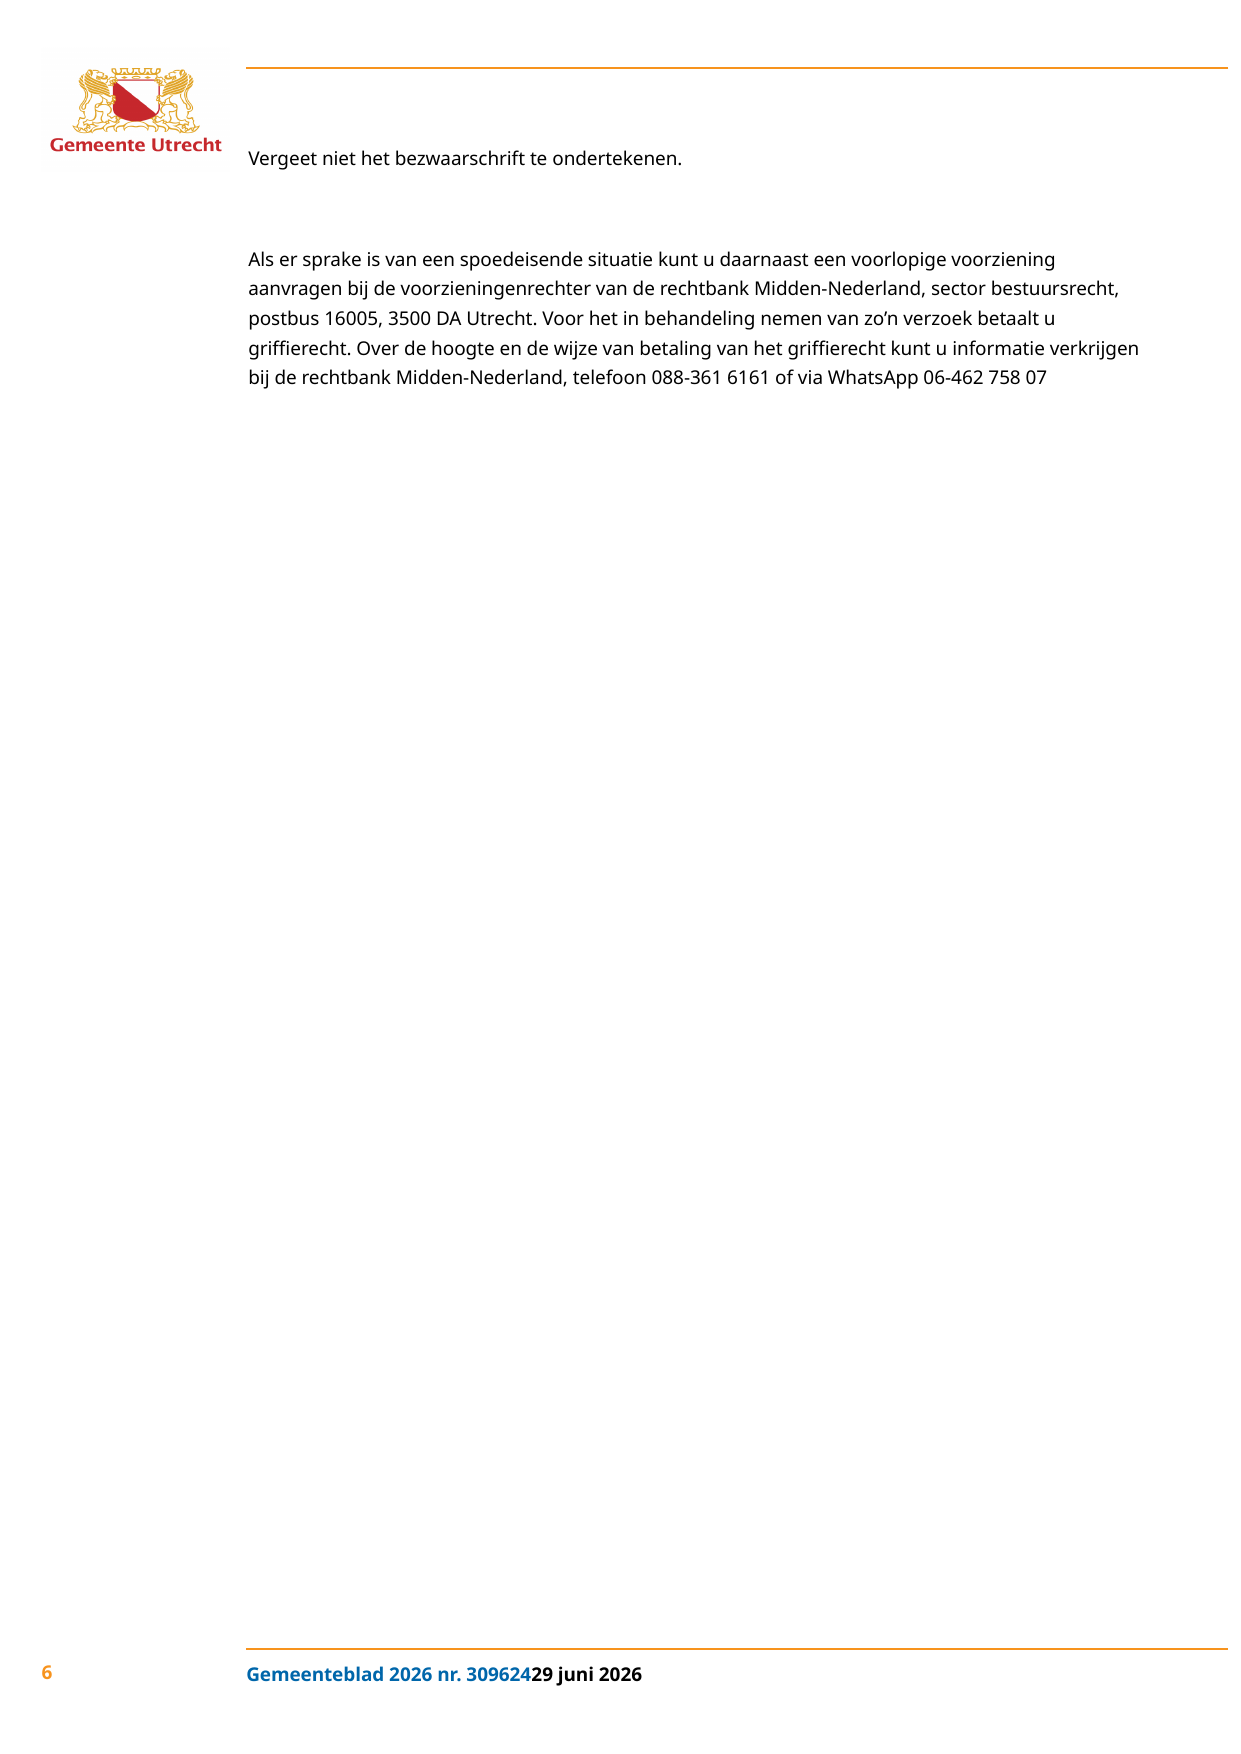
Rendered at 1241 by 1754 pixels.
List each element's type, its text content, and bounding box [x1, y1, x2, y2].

picture [41, 47, 231, 172]
text Vergeet niet het bezwaarschrift te ondertekenen. [248, 145, 1152, 171]
text Als er sprake is van een spoedeisende situatie kunt u daarnaast een voorlopige voorziening aanvragen bij de voorzieningenrechter van de rechtbank Midden-Nederland, sector bestuursrecht, postbus 16005, 3500 DA Utrecht. Voor het in behandeling nemen van zo’n verzoek betaalt u griffierecht. Over de hoogte en de wijze van betaling van het griffierecht kunt u informatie verkrijgen bij de rechtbank Midden-Nederland, telefoon 088-361 6161 of via WhatsApp 06-462 758 07 [248, 246, 1152, 390]
